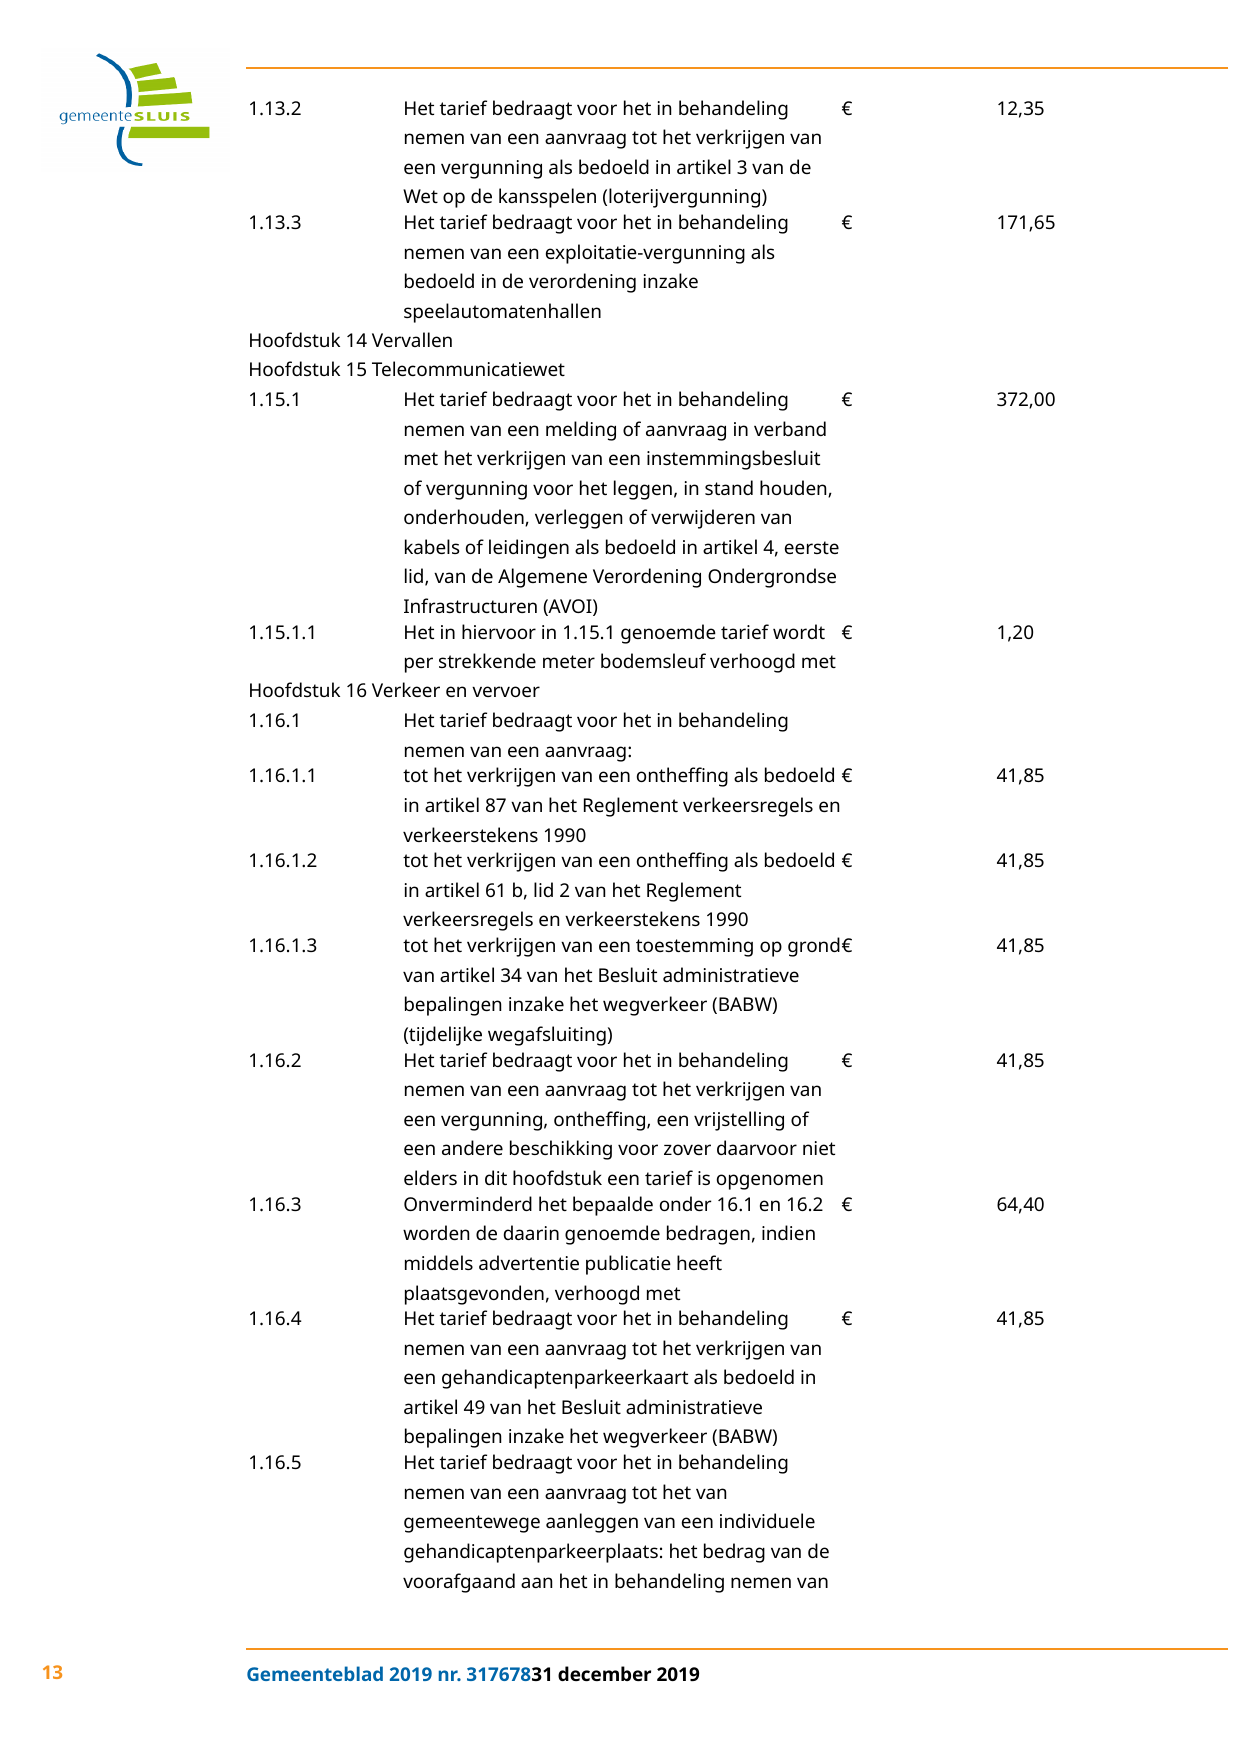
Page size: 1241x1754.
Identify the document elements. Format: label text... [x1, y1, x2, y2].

table_cell [841, 1450, 996, 1593]
table_header Het tarief bedraagt voor het in behandeling nemen van een melding of aanvraag in verband met het verkrijgen van een instemmingsbesluit of vergunning voor het leggen, in stand houden, onderhouden, verleggen of verwijderen van kabels of leidingen als bedoeld in artikel 4, eerste lid, van de Algemene Verordening Ondergrondse Infrastructuren (AVOI) [403, 386, 841, 619]
table_cell € [841, 95, 996, 209]
table_cell 41,85 [996, 1305, 1152, 1449]
text Hoofdstuk 14 Vervallen [248, 327, 1152, 353]
table_cell 1.16.3 [248, 1191, 403, 1305]
table_cell Het tarief bedraagt voor het in behandeling nemen van een aanvraag tot het verkrijgen van een vergunning, ontheffing, een vrijstelling of een andere beschikking voor zover daarvoor niet elders in dit hoofdstuk een tarief is opgenomen [403, 1047, 841, 1191]
table_cell tot het verkrijgen van een ontheffing als bedoeld in artikel 87 van het Reglement verkeersregels en verkeerstekens 1990 [403, 763, 841, 847]
table_cell 1.16.1.2 [248, 848, 403, 932]
table_cell [996, 1450, 1152, 1593]
table_cell 64,40 [996, 1191, 1152, 1305]
table_cell tot het verkrijgen van een ontheffing als bedoeld in artikel 61 b, lid 2 van het Reglement verkeersregels en verkeerstekens 1990 [403, 848, 841, 932]
table_cell € [841, 1305, 996, 1449]
table_cell 1.16.1.1 [248, 763, 403, 847]
table_header 1.16.1 [248, 707, 403, 763]
table_cell 41,85 [996, 763, 1152, 847]
table_cell 1.16.2 [248, 1047, 403, 1191]
table_cell Onverminderd het bepaalde onder 16.1 en 16.2 worden de daarin genoemde bedragen, indien middels advertentie publicatie heeft plaatsgevonden, verhoogd met [403, 1191, 841, 1305]
table_cell 41,85 [996, 933, 1152, 1047]
table_cell Het in hiervoor in 1.15.1 genoemde tarief wordt per strekkende meter bodemsleuf verhoogd met [403, 619, 841, 674]
table_cell 41,85 [996, 1047, 1152, 1191]
table_cell 1.15.1.1 [248, 619, 403, 674]
table_cell Het tarief bedraagt voor het in behandeling nemen van een aanvraag tot het verkrijgen van een vergunning als bedoeld in artikel 3 van de Wet op de kansspelen (loterijvergunning) [403, 95, 841, 209]
table_cell € [841, 1047, 996, 1191]
table_header 372,00 [996, 386, 1152, 619]
table_cell € [841, 848, 996, 932]
table_cell Het tarief bedraagt voor het in behandeling nemen van een aanvraag tot het verkrijgen van een gehandicaptenparkeerkaart als bedoeld in artikel 49 van het Besluit administratieve bepalingen inzake het wegverkeer (BABW) [403, 1305, 841, 1449]
table_cell 41,85 [996, 848, 1152, 932]
table_cell 1.16.4 [248, 1305, 403, 1449]
text Hoofdstuk 16 Verkeer en vervoer [248, 678, 1152, 703]
table_cell tot het verkrijgen van een toestemming op grond van artikel 34 van het Besluit administratieve bepalingen inzake het wegverkeer (BABW) (tijdelijke wegafsluiting) [403, 933, 841, 1047]
table_cell € [841, 209, 996, 324]
table_header [996, 707, 1152, 763]
table_cell Het tarief bedraagt voor het in behandeling nemen van een exploitatie-vergunning als bedoeld in de verordening inzake speelautomatenhallen [403, 209, 841, 324]
table_cell € [841, 1191, 996, 1305]
picture [41, 47, 231, 172]
table_cell 1.13.3 [248, 209, 403, 324]
table_cell € [841, 933, 996, 1047]
table_header 1.15.1 [248, 386, 403, 619]
table_header Het tarief bedraagt voor het in behandeling nemen van een aanvraag: [403, 707, 841, 763]
table_cell 1.13.2 [248, 95, 403, 209]
table_cell Het tarief bedraagt voor het in behandeling nemen van een aanvraag tot het van gemeentewege aanleggen van een individuele gehandicaptenparkeerplaats: het bedrag van de voorafgaand aan het in behandeling nemen van [403, 1450, 841, 1593]
table_cell 171,65 [996, 209, 1152, 324]
table_cell € [841, 763, 996, 847]
table_cell 12,35 [996, 95, 1152, 209]
table_cell 1.16.1.3 [248, 933, 403, 1047]
text Hoofdstuk 15 Telecommunicatiewet [248, 357, 1152, 382]
table_cell 1.16.5 [248, 1450, 403, 1593]
table_cell 1,20 [996, 619, 1152, 674]
table_header € [841, 386, 996, 619]
table_cell € [841, 619, 996, 674]
table_header [841, 707, 996, 763]
